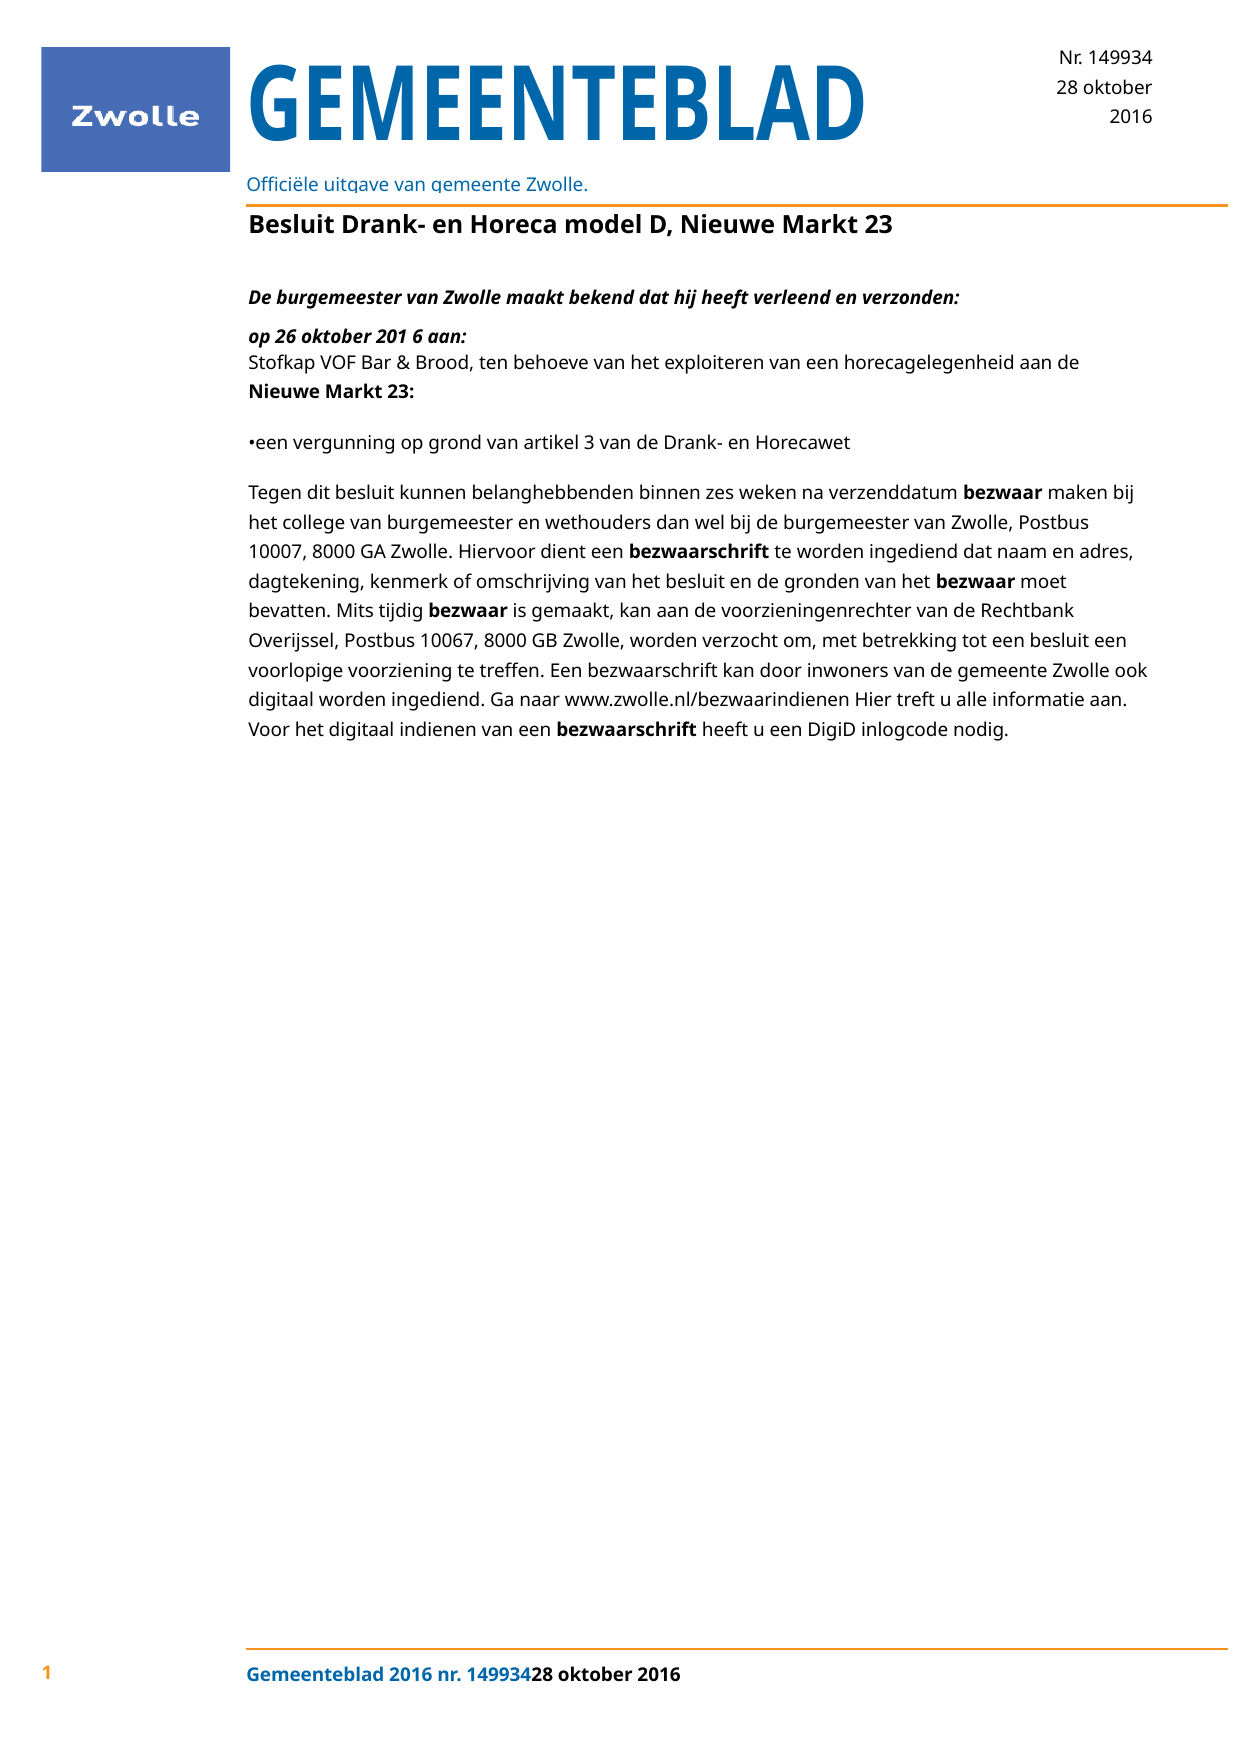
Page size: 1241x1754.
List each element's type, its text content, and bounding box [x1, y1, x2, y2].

text De burgemeester van Zwolle maakt bekend dat hij heeft verleend en verzonden: [248, 284, 1152, 309]
text op 26 oktober 201 6 aan: [248, 323, 1152, 349]
picture [41, 47, 231, 172]
text Stofkap VOF Bar & Brood, ten behoeve van het exploiteren van een horecagelegenheid aan de Nieuwe Markt 23: [248, 349, 1152, 404]
text Tegen dit besluit kunnen belanghebbenden binnen zes weken na verzenddatum bezwaar maken bij het college van burgemeester en wethouders dan wel bij de burgemeester van Zwolle, Postbus 10007, 8000 GA Zwolle. Hiervoor dient een bezwaarschrift te worden ingediend dat naam en adres, dagtekening, kenmerk of omschrijving van het besluit en de gronden van het bezwaar moet bevatten. Mits tijdig bezwaar is gemaakt, kan aan de voorzieningenrechter van de Rechtbank Overijssel, Postbus 10067, 8000 GB Zwolle, worden verzocht om, met betrekking tot een besluit een voorlopige voorziening te treffen. Een bezwaarschrift kan door inwoners van de gemeente Zwolle ook digitaal worden ingediend. Ga naar www.zwolle.nl/bezwaarindienen Hier treft u alle informatie aan. Voor het digitaal indienen van een bezwaarschrift heeft u een DigiD inlogcode nodig. [248, 479, 1152, 742]
text Besluit Drank- en Horeca model D, Nieuwe Markt 23 [248, 207, 1152, 241]
text •een vergunning op grond van artikel 3 van de Drank- en Horecawet [248, 429, 1152, 454]
